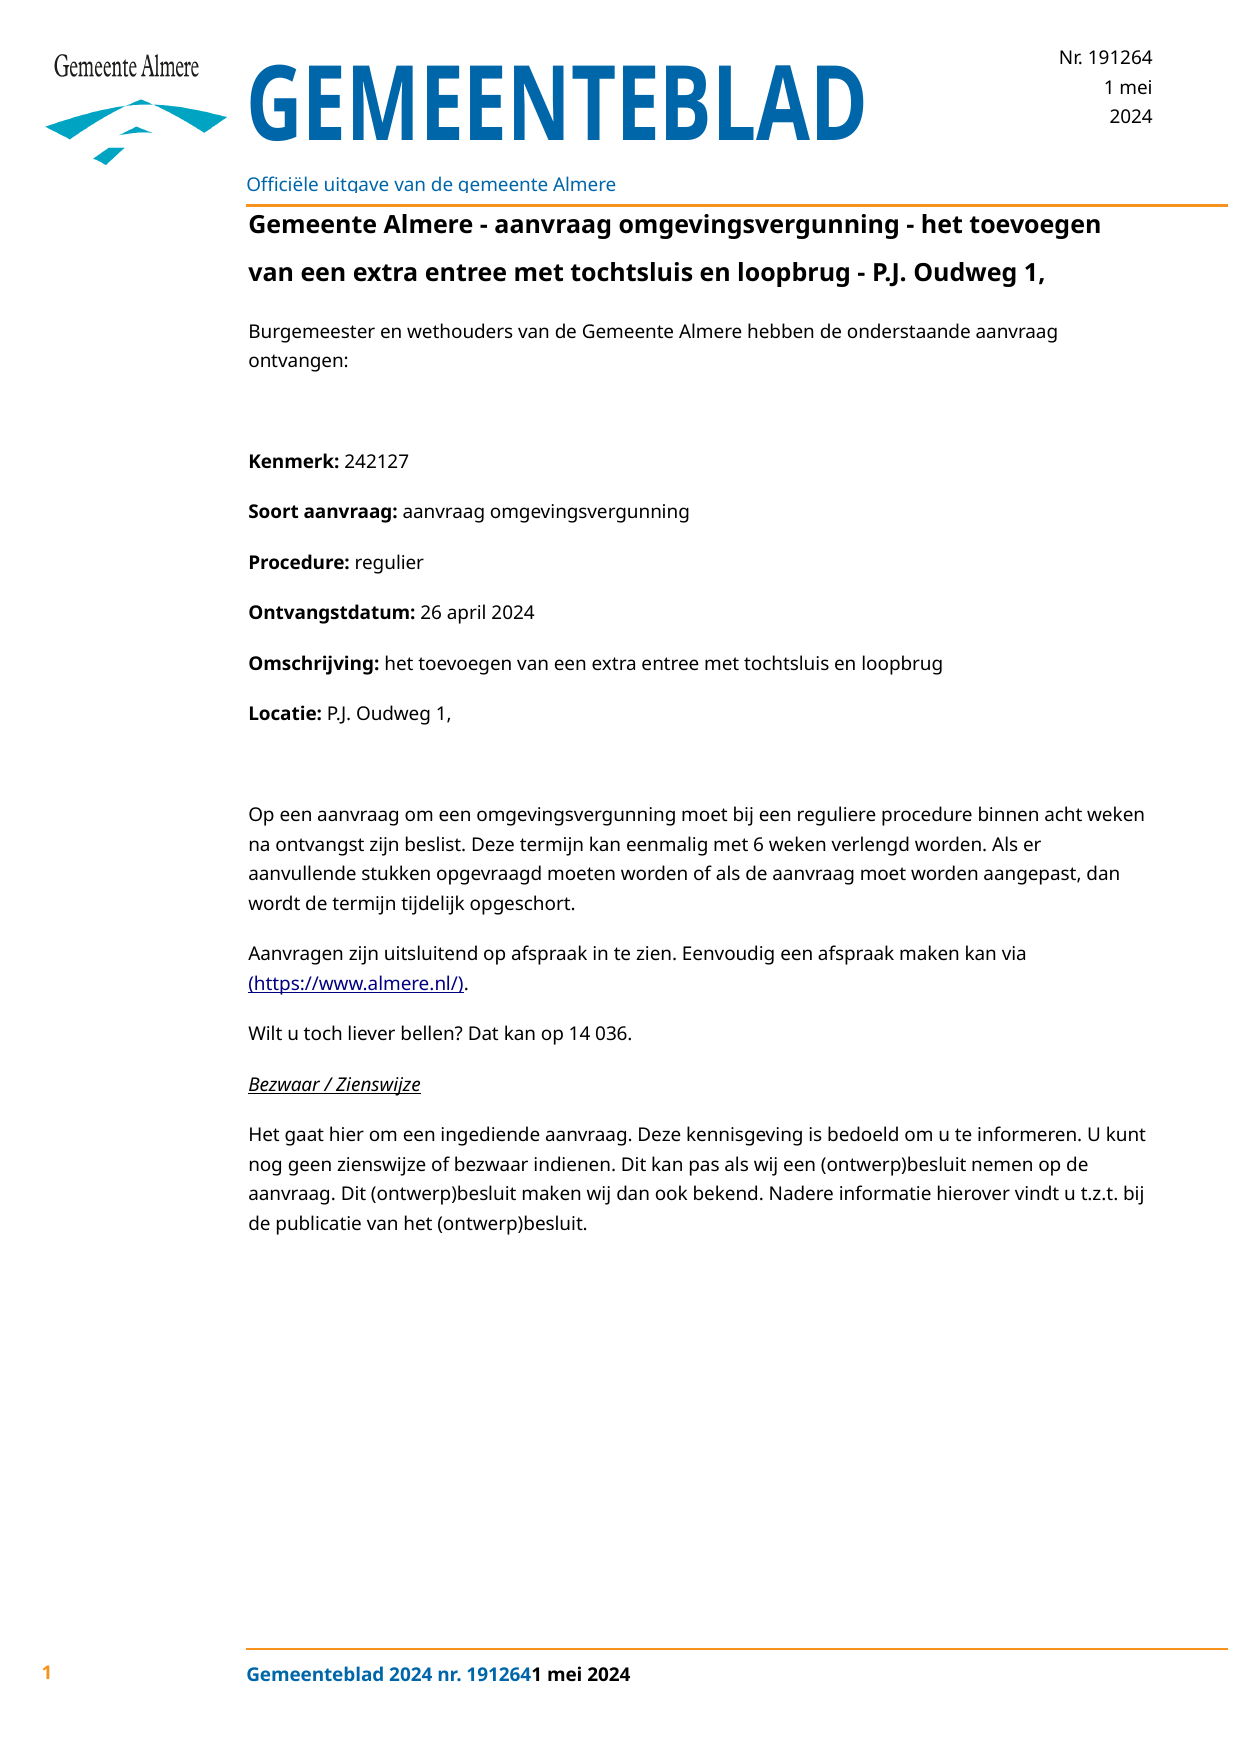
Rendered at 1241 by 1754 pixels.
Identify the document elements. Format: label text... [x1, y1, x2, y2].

text Burgemeester en wethouders van de Gemeente Almere hebben de onderstaande aanvraag ontvangen: [248, 318, 1152, 373]
text Aanvragen zijn uitsluitend op afspraak in te zien. Eenvoudig een afspraak maken kan via (https://www.almere.nl/). [248, 940, 1152, 996]
text Wilt u toch liever bellen? Dat kan op 14 036. [248, 1020, 1152, 1046]
text Bezwaar / Zienswijze [248, 1071, 1152, 1097]
text Gemeente Almere - aanvraag omgevingsvergunning - het toevoegen van een extra entree met tochtsluis en loopbrug - P.J. Oudweg 1, [248, 207, 1152, 288]
text Omschrijving: het toevoegen van een extra entree met tochtsluis en loopbrug [248, 650, 1152, 676]
picture [41, 47, 231, 172]
text Op een aanvraag om een omgevingsvergunning moet bij een reguliere procedure binnen acht weken na ontvangst zijn beslist. Deze termijn kan eenmalig met 6 weken verlengd worden. Als er aanvullende stukken opgevraagd moeten worden of als de aanvraag moet worden aangepast, dan wordt de termijn tijdelijk opgeschort. [248, 801, 1152, 916]
text Ontvangstdatum: 26 april 2024 [248, 599, 1152, 625]
text Soort aanvraag: aanvraag omgevingsvergunning [248, 499, 1152, 524]
text Procedure: regulier [248, 549, 1152, 575]
text Locatie: P.J. Oudweg 1, [248, 700, 1152, 726]
text Kenmerk: 242127 [248, 448, 1152, 474]
text Het gaat hier om een ingediende aanvraag. Deze kennisgeving is bedoeld om u te informeren. U kunt nog geen zienswijze of bezwaar indienen. Dit kan pas als wij een (ontwerp)besluit nemen op de aanvraag. Dit (ontwerp)besluit maken wij dan ook bekend. Nadere informatie hierover vindt u t.z.t. bij de publicatie van het (ontwerp)besluit. [248, 1121, 1152, 1236]
